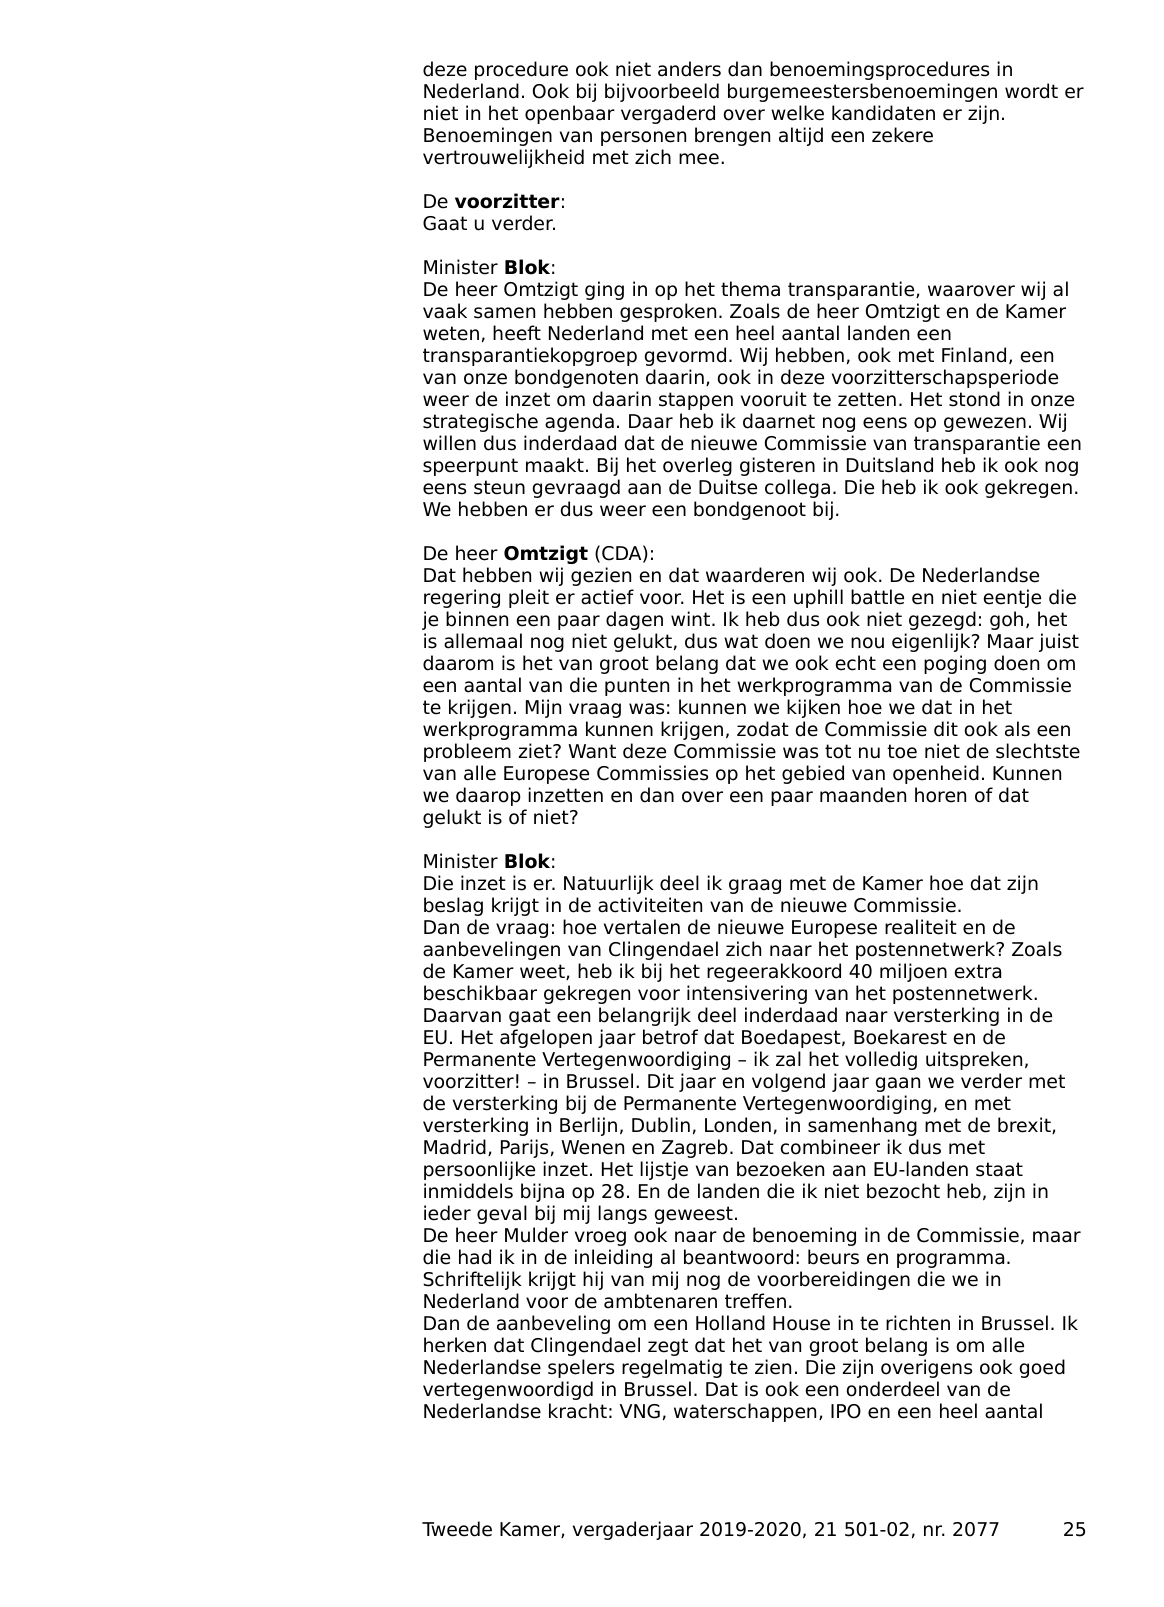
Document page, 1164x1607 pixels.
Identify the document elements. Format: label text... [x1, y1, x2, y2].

text Dat hebben wij gezien en dat waarderen wij ook. De Nederlandse regering pleit er actief voor. Het is een uphill battle en niet eentje die je binnen een paar dagen wint. Ik heb dus ook niet gezegd: goh, het is allemaal nog niet gelukt, dus wat doen we nou eigenlijk? Maar juist daarom is het van groot belang dat we ook echt een poging doen om een aantal van die punten in het werkprogramma van de Commissie te krijgen. Mijn vraag was: kunnen we kijken hoe we dat in het werkprogramma kunnen krijgen, zodat de Commissie dit ook als een probleem ziet? Want deze Commissie was tot nu toe niet de slechtste van alle Europese Commissies op het gebied van openheid. Kunnen we daarop inzetten en dan over een paar maanden horen of dat gelukt is of niet? [422, 565, 1087, 829]
text De voorzitter: [422, 191, 1087, 213]
text deze procedure ook niet anders dan benoemingsprocedures in Nederland. Ook bij bijvoorbeeld burgemeestersbenoemingen wordt er niet in het openbaar vergaderd over welke kandidaten er zijn. Benoemingen van personen brengen altijd een zekere vertrouwelijkheid met zich mee. [422, 59, 1087, 169]
text Minister Blok: [422, 257, 1087, 279]
text De heer Omtzigt ging in op het thema transparantie, waarover wij al vaak samen hebben gesproken. Zoals de heer Omtzigt en de Kamer weten, heeft Nederland met een heel aantal landen een transparantiekopgroep gevormd. Wij hebben, ook met Finland, een van onze bondgenoten daarin, ook in deze voorzitterschapsperiode weer de inzet om daarin stappen vooruit te zetten. Het stond in onze strategische agenda. Daar heb ik daarnet nog eens op gewezen. Wij willen dus inderdaad dat de nieuwe Commissie van transparantie een speerpunt maakt. Bij het overleg gisteren in Duitsland heb ik ook nog eens steun gevraagd aan de Duitse collega. Die heb ik ook gekregen. We hebben er dus weer een bondgenoot bij. [422, 279, 1087, 521]
text Dan de aanbeveling om een Holland House in te richten in Brussel. Ik herken dat Clingendael zegt dat het van groot belang is om alle Nederlandse spelers regelmatig te zien. Die zijn overigens ook goed vertegenwoordigd in Brussel. Dat is ook een onderdeel van de Nederlandse kracht: VNG, waterschappen, IPO en een heel aantal [422, 1313, 1087, 1423]
text Die inzet is er. Natuurlijk deel ik graag met de Kamer hoe dat zijn beslag krijgt in de activiteiten van de nieuwe Commissie. [422, 873, 1087, 917]
text Minister Blok: [422, 851, 1087, 873]
text De heer Mulder vroeg ook naar de benoeming in de Commissie, maar die had ik in de inleiding al beantwoord: beurs en programma. Schriftelijk krijgt hij van mij nog de voorbereidingen die we in Nederland voor de ambtenaren treffen. [422, 1225, 1087, 1313]
text Gaat u verder. [422, 213, 1087, 235]
text Dan de vraag: hoe vertalen de nieuwe Europese realiteit en de aanbevelingen van Clingendael zich naar het postennetwerk? Zoals de Kamer weet, heb ik bij het regeerakkoord 40 miljoen extra beschikbaar gekregen voor intensivering van het postennetwerk. Daarvan gaat een belangrijk deel inderdaad naar versterking in de EU. Het afgelopen jaar betrof dat Boedapest, Boekarest en de Permanente Vertegenwoordiging – ik zal het volledig uitspreken, voorzitter! – in Brussel. Dit jaar en volgend jaar gaan we verder met de versterking bij de Permanente Vertegenwoordiging, en met versterking in Berlijn, Dublin, Londen, in samenhang met de brexit, Madrid, Parijs, Wenen en Zagreb. Dat combineer ik dus met persoonlijke inzet. Het lijstje van bezoeken aan EU-landen staat inmiddels bijna op 28. En de landen die ik niet bezocht heb, zijn in ieder geval bij mij langs geweest. [422, 917, 1087, 1225]
text De heer Omtzigt (CDA): [422, 543, 1087, 565]
